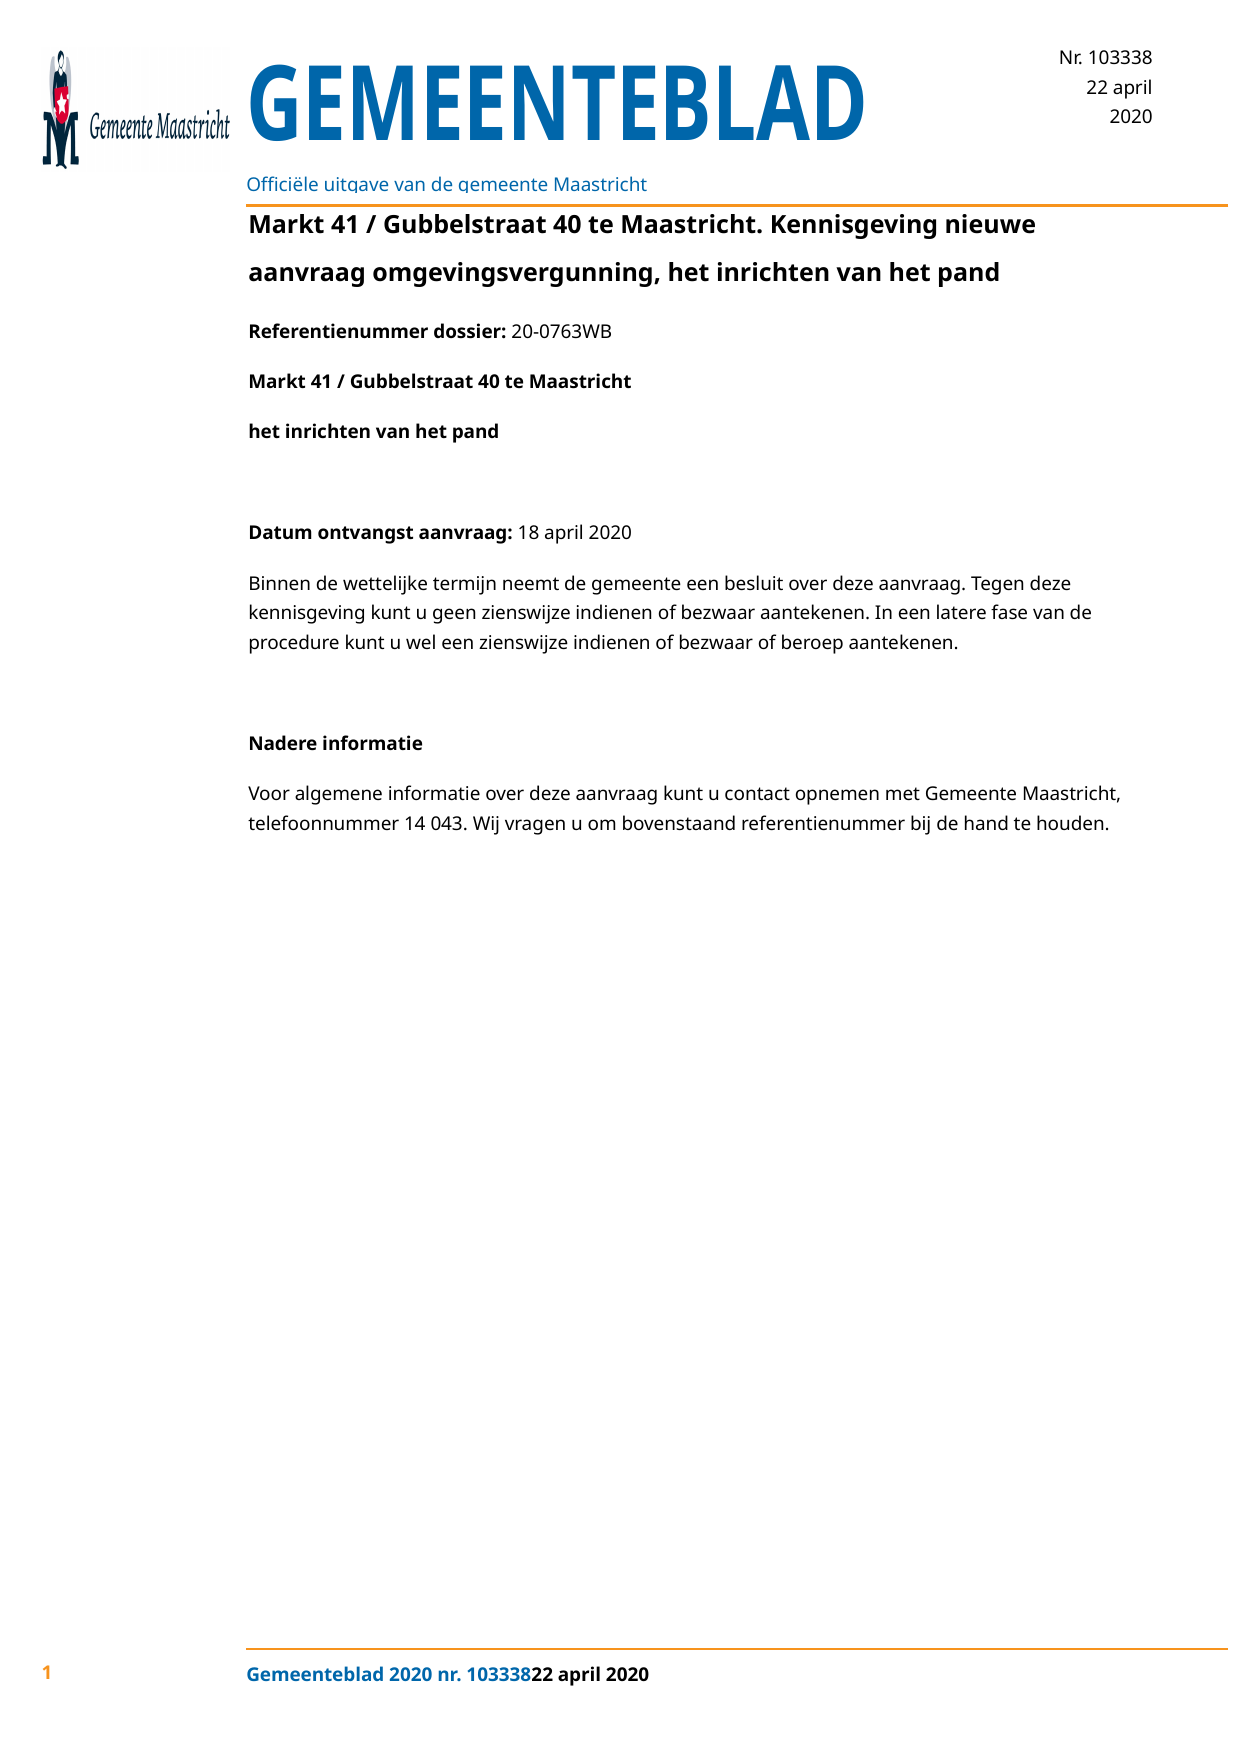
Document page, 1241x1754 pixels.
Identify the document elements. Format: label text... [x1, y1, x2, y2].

text Markt 41 / Gubbelstraat 40 te Maastricht [248, 368, 1152, 394]
picture [41, 47, 231, 172]
text Voor algemene informatie over deze aanvraag kunt u contact opnemen met Gemeente Maastricht, telefoonnummer 14 043. Wij vragen u om bovenstaand referentienummer bij de hand te houden. [248, 780, 1152, 836]
text Markt 41 / Gubbelstraat 40 te Maastricht. Kennisgeving nieuwe aanvraag omgevingsvergunning, het inrichten van het pand [248, 207, 1152, 288]
text Nadere informatie [248, 730, 1152, 756]
text Binnen de wettelijke termijn neemt de gemeente een besluit over deze aanvraag. Tegen deze kennisgeving kunt u geen zienswijze indienen of bezwaar aantekenen. In een latere fase van de procedure kunt u wel een zienswijze indienen of bezwaar of beroep aantekenen. [248, 570, 1152, 655]
text Datum ontvangst aanvraag: 18 april 2020 [248, 519, 1152, 545]
text Referentienummer dossier: 20-0763WB [248, 318, 1152, 344]
text het inrichten van het pand [248, 419, 1152, 444]
